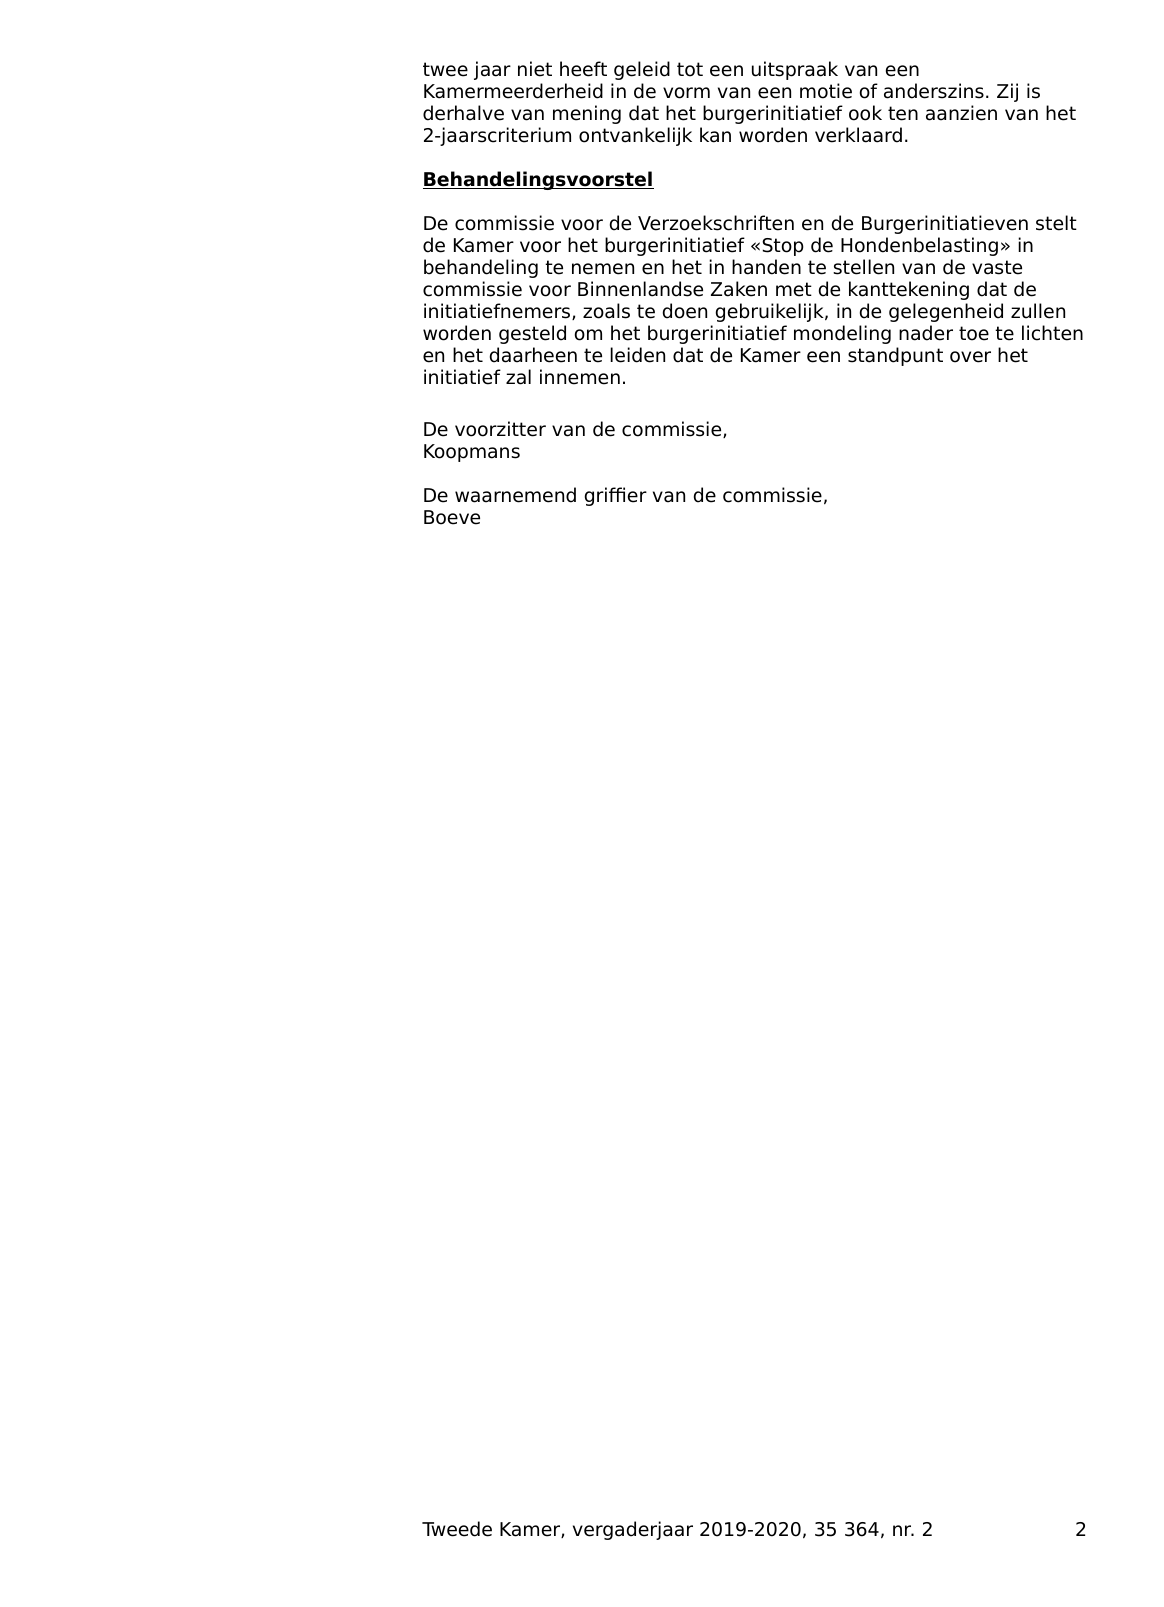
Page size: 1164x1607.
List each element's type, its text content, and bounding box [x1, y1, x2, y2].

text twee jaar niet heeft geleid tot een uitspraak van een Kamermeerderheid in de vorm van een motie of anderszins. Zij is derhalve van mening dat het burgerinitiatief ook ten aanzien van het 2-jaarscriterium ontvankelijk kan worden verklaard. [422, 59, 1087, 147]
text De waarnemend griffier van de commissie, Boeve [422, 485, 1087, 529]
text De commissie voor de Verzoekschriften en de Burgerinitiatieven stelt de Kamer voor het burgerinitiatief «Stop de Hondenbelasting» in behandeling te nemen en het in handen te stellen van de vaste commissie voor Binnenlandse Zaken met de kanttekening dat de initiatiefnemers, zoals te doen gebruikelijk, in de gelegenheid zullen worden gesteld om het burgerinitiatief mondeling nader toe te lichten en het daarheen te leiden dat de Kamer een standpunt over het initiatief zal innemen. [422, 213, 1087, 389]
text De voorzitter van de commissie, Koopmans [422, 419, 1087, 463]
subtitle Behandelingsvoorstel [422, 169, 1087, 191]
